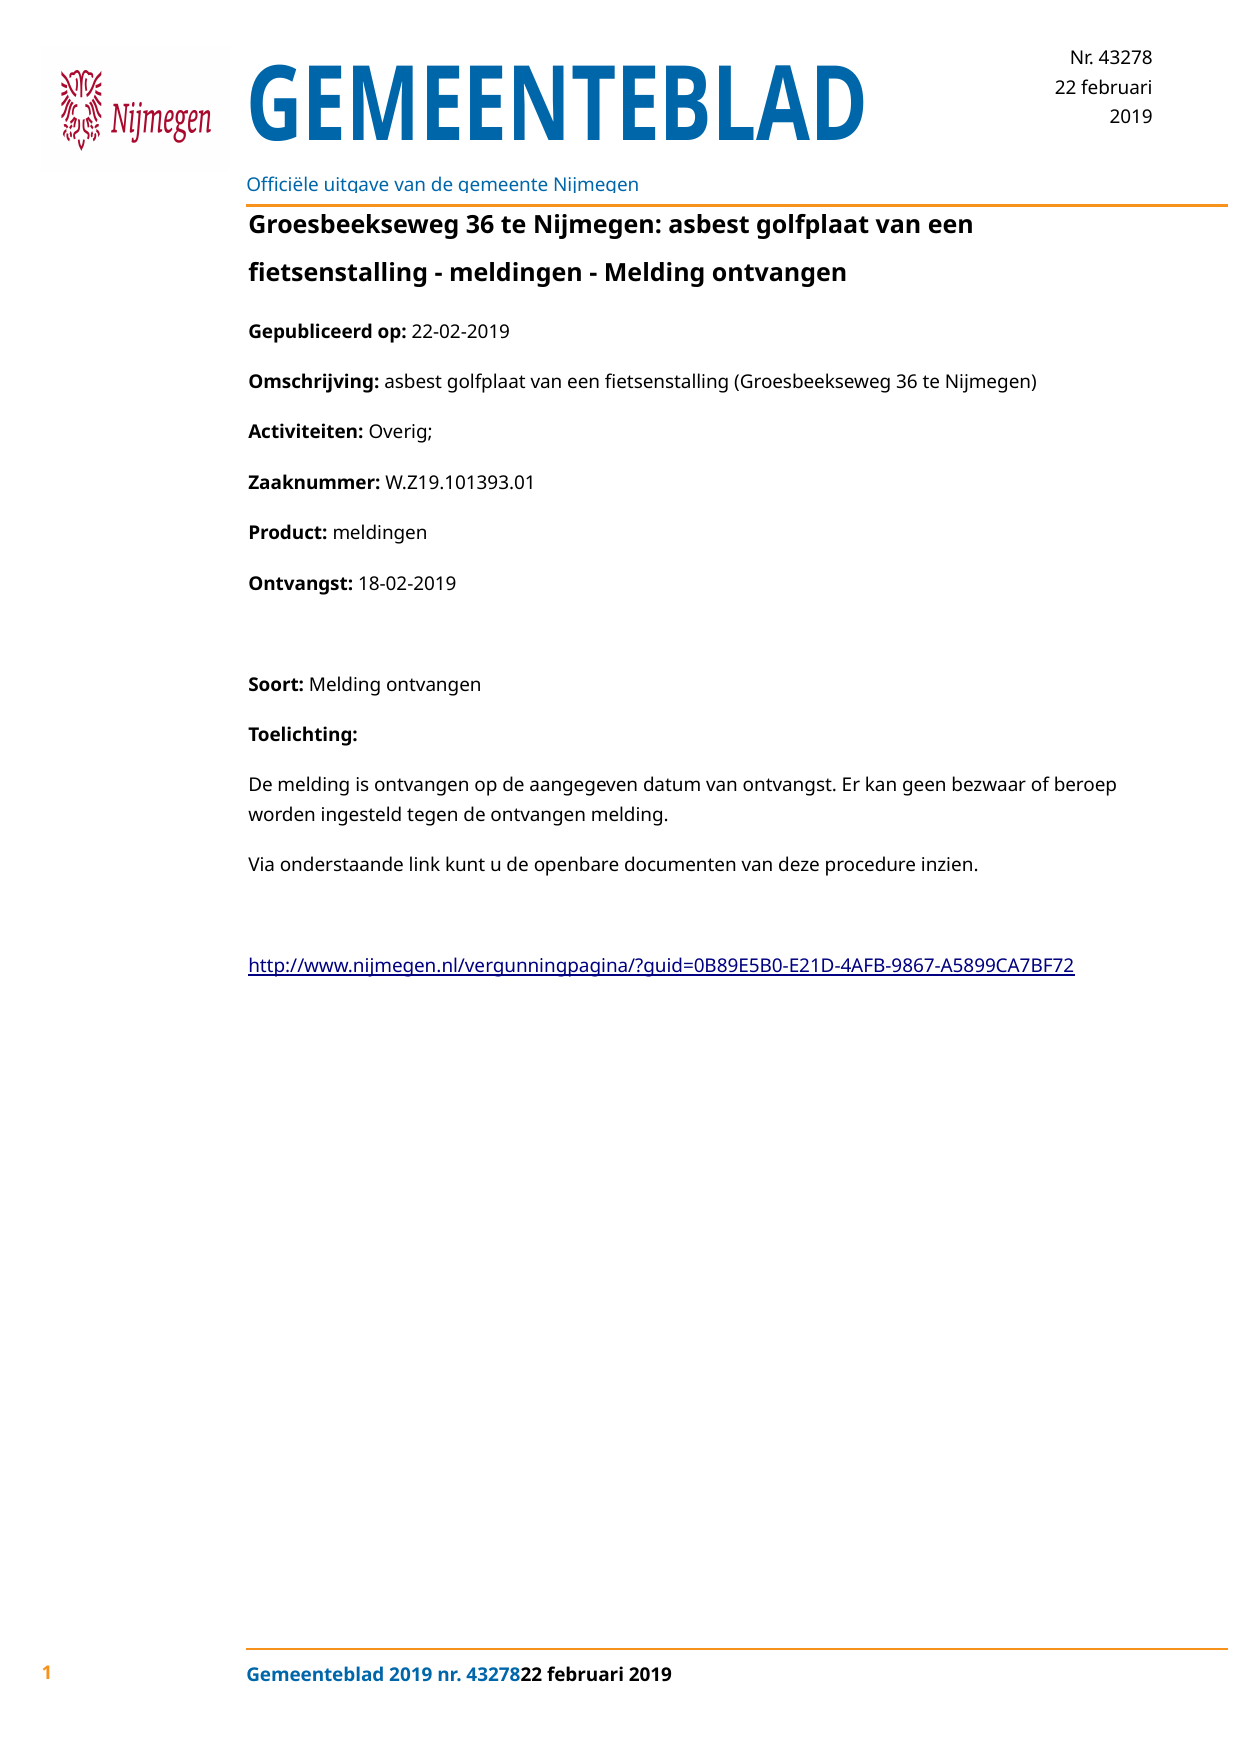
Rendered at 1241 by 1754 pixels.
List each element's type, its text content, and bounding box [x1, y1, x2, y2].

text Soort: Melding ontvangen [248, 671, 1152, 697]
text De melding is ontvangen op de aangegeven datum van ontvangst. Er kan geen bezwaar of beroep worden ingesteld tegen de ontvangen melding. [248, 772, 1152, 827]
text Product: meldingen [248, 519, 1152, 545]
text Omschrijving: asbest golfplaat van een fietsenstalling (Groesbeekseweg 36 te Nijmegen) [248, 368, 1152, 394]
text Ontvangst: 18-02-2019 [248, 570, 1152, 596]
text Gepubliceerd op: 22-02-2019 [248, 318, 1152, 344]
text Groesbeekseweg 36 te Nijmegen: asbest golfplaat van een fietsenstalling - meldingen - Melding ontvangen [248, 207, 1152, 288]
text Zaaknummer: W.Z19.101393.01 [248, 469, 1152, 495]
text Activiteiten: Overig; [248, 419, 1152, 444]
text http://www.nijmegen.nl/vergunningpagina/?guid=0B89E5B0-E21D-4AFB-9867-A5899CA7BF72 [248, 952, 1152, 978]
text Via onderstaande link kunt u de openbare documenten van deze procedure inzien. [248, 852, 1152, 877]
picture [41, 47, 231, 172]
text Toelichting: [248, 721, 1152, 747]
